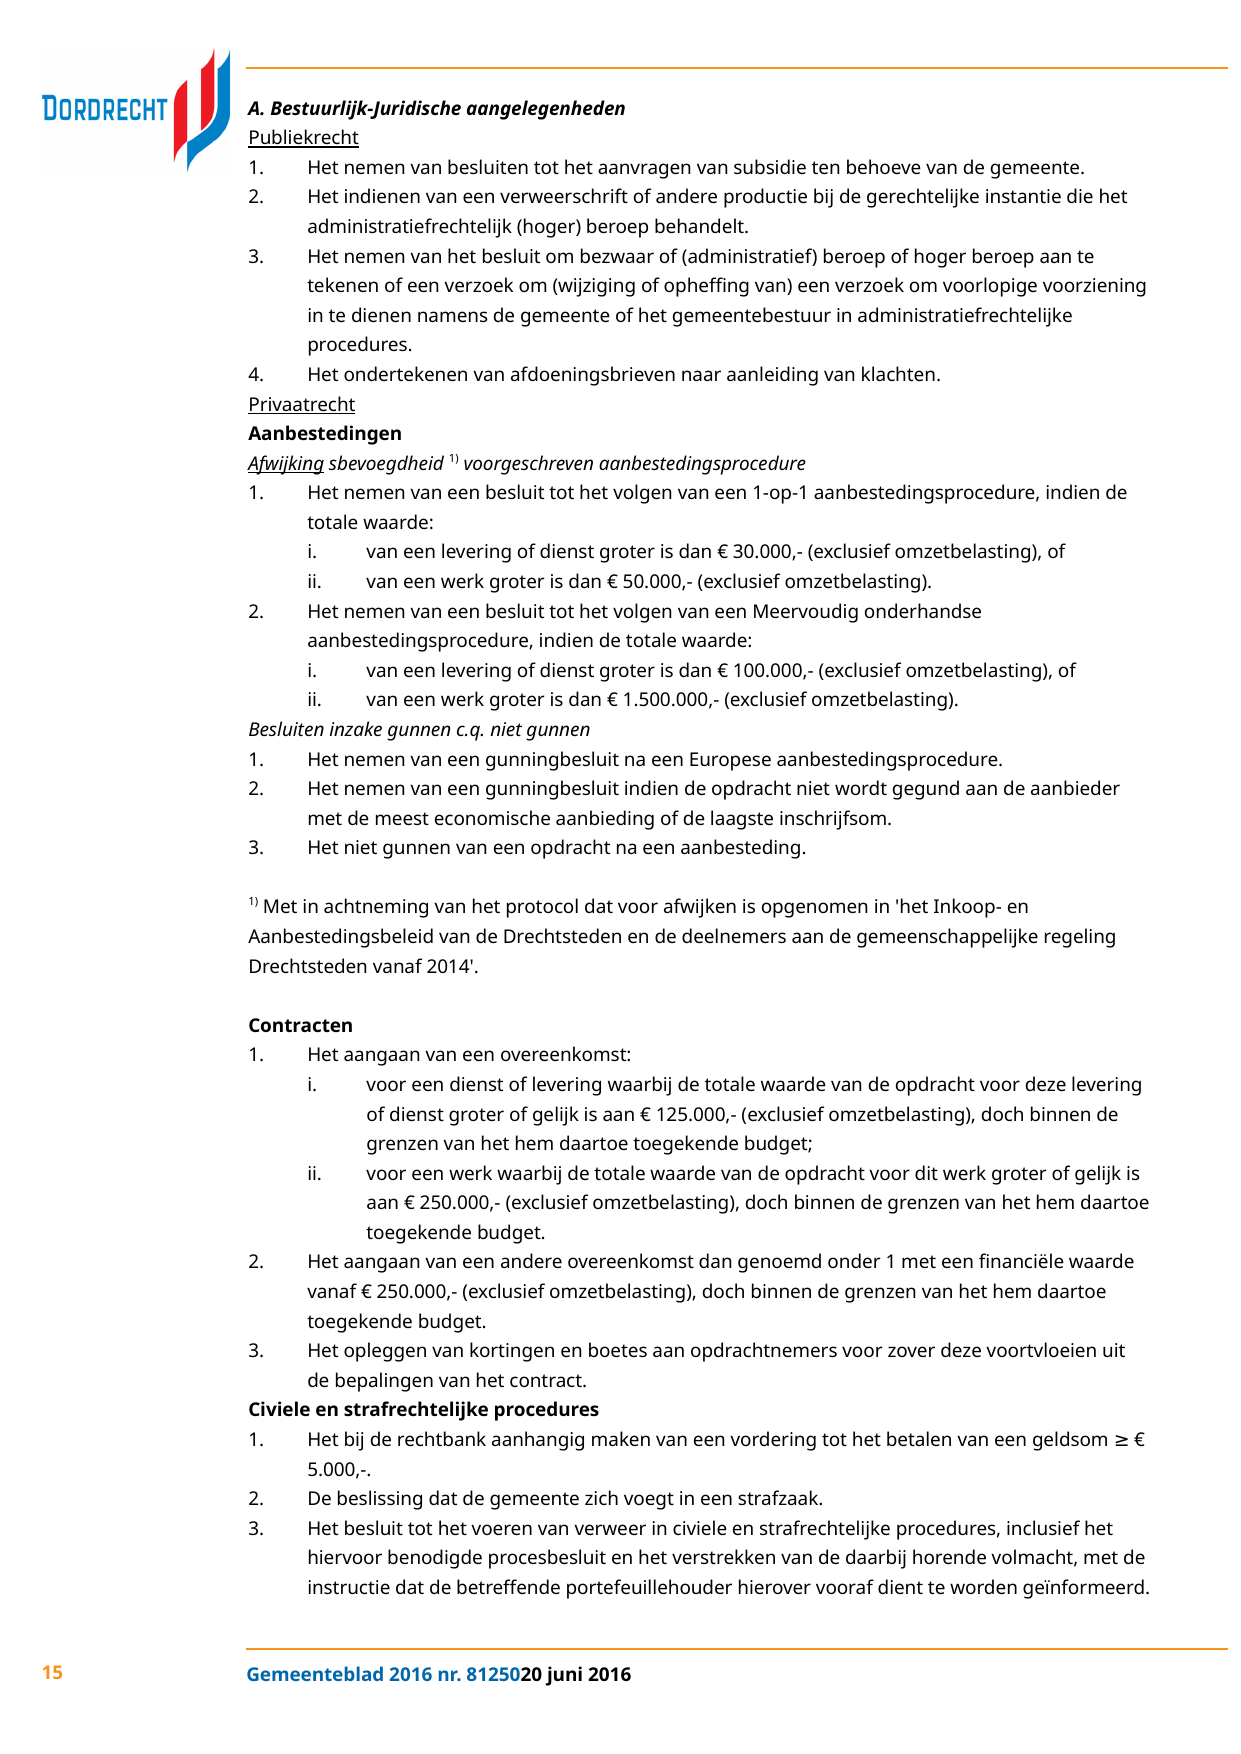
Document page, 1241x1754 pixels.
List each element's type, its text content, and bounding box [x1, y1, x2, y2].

list Het besluit tot het voeren van verweer in civiele en strafrechtelijke procedures, inclusief het hiervoor benodigde procesbesluit en het verstrekken van de daarbij horende volmacht, met de instructie dat de betreffende portefeuillehouder hierover vooraf dient te worden geïnformeerd. [248, 1515, 1152, 1600]
list De beslissing dat de gemeente zich voegt in een strafzaak. [248, 1485, 1152, 1511]
list Het indienen van een verweerschrift of andere productie bij de gerechtelijke instantie die het administratiefrechtelijk (hoger) beroep behandelt. [248, 184, 1152, 239]
list Het opleggen van kortingen en boetes aan opdrachtnemers voor zover deze voortvloeien uit de bepalingen van het contract. [248, 1337, 1152, 1393]
list van een levering of dienst groter is dan € 30.000,- (exclusief omzetbelasting), of [307, 539, 1152, 564]
list van een levering of dienst groter is dan € 100.000,- (exclusief omzetbelasting), of [307, 657, 1152, 683]
text Afwijking sbevoegdheid 1) voorgeschreven aanbestedingsprocedure [248, 450, 1152, 476]
text 1) Met in achtneming van het protocol dat voor afwijken is opgenomen in 'het Inkoop- en Aanbestedingsbeleid van de Drechtsteden en de deelnemers aan de gemeenschappelijke regeling Drechtsteden vanaf 2014'. [248, 894, 1152, 978]
text Privaatrecht [248, 391, 1152, 416]
list Het nemen van een besluit tot het volgen van een Meervoudig onderhandse aanbestedingsprocedure, indien de totale waarde: [248, 598, 1152, 653]
list Het aangaan van een andere overeenkomst dan genoemd onder 1 met een financiële waarde vanaf € 250.000,- (exclusief omzetbelasting), doch binnen de grenzen van het hem daartoe toegekende budget. [248, 1249, 1152, 1333]
list Het ondertekenen van afdoeningsbrieven naar aanleiding van klachten. [248, 361, 1152, 387]
list van een werk groter is dan € 1.500.000,- (exclusief omzetbelasting). [307, 687, 1152, 712]
text Civiele en strafrechtelijke procedures [248, 1397, 1152, 1422]
text Publiekrecht [248, 124, 1152, 150]
list van een werk groter is dan € 50.000,- (exclusief omzetbelasting). [307, 568, 1152, 594]
list Het nemen van een gunningbesluit na een Europese aanbestedingsprocedure. [248, 746, 1152, 771]
text Contracten [248, 1012, 1152, 1038]
text Besluiten inzake gunnen c.q. niet gunnen [248, 716, 1152, 742]
text A. Bestuurlijk-Juridische aangelegenheden [248, 95, 1152, 121]
list Het nemen van het besluit om bezwaar of (administratief) beroep of hoger beroep aan te tekenen of een verzoek om (wijziging of opheffing van) een verzoek om voorlopige voorziening in te dienen namens de gemeente of het gemeentebestuur in administratiefrechtelijke procedures. [248, 243, 1152, 357]
text Aanbestedingen [248, 420, 1152, 446]
list Het nemen van besluiten tot het aanvragen van subsidie ten behoeve van de gemeente. [248, 154, 1152, 180]
list voor een dienst of levering waarbij de totale waarde van de opdracht voor deze levering of dienst groter of gelijk is aan € 125.000,- (exclusief omzetbelasting), doch binnen de grenzen van het hem daartoe toegekende budget; [307, 1071, 1152, 1156]
list Het aangaan van een overeenkomst: [248, 1042, 1152, 1067]
picture [41, 47, 231, 172]
list voor een werk waarbij de totale waarde van de opdracht voor dit werk groter of gelijk is aan € 250.000,- (exclusief omzetbelasting), doch binnen de grenzen van het hem daartoe toegekende budget. [307, 1160, 1152, 1245]
list Het nemen van een gunningbesluit indien de opdracht niet wordt gegund aan de aanbieder met de meest economische aanbieding of de laagste inschrijfsom. [248, 775, 1152, 831]
list Het niet gunnen van een opdracht na een aanbesteding. [248, 834, 1152, 860]
list Het nemen van een besluit tot het volgen van een 1-op-1 aanbestedingsprocedure, indien de totale waarde: [248, 479, 1152, 535]
list Het bij de rechtbank aanhangig maken van een vordering tot het betalen van een geldsom ≥ € 5.000,-. [248, 1426, 1152, 1481]
